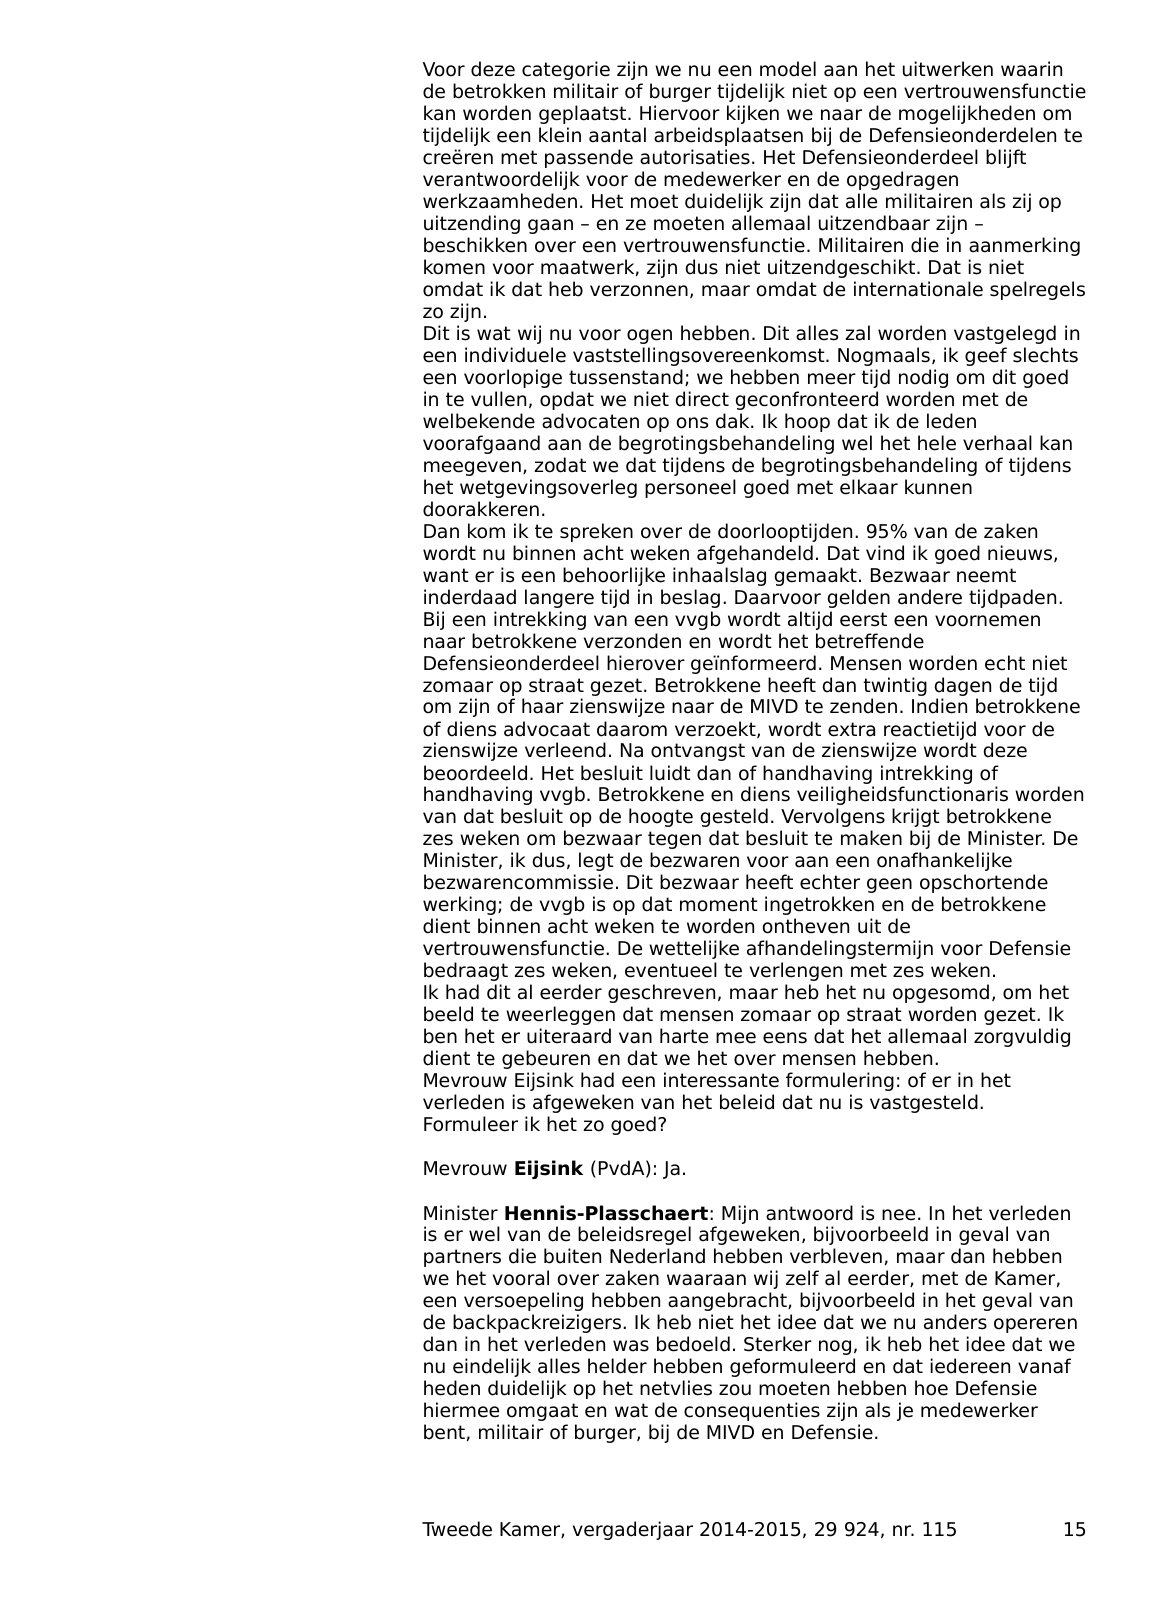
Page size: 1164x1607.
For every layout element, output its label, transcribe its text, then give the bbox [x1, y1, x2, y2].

text Dit is wat wij nu voor ogen hebben. Dit alles zal worden vastgelegd in een individuele vaststellingsovereenkomst. Nogmaals, ik geef slechts een voorlopige tussenstand; we hebben meer tijd nodig om dit goed in te vullen, opdat we niet direct geconfronteerd worden met de welbekende advocaten op ons dak. Ik hoop dat ik de leden voorafgaand aan de begrotingsbehandeling wel het hele verhaal kan meegeven, zodat we dat tijdens de begrotingsbehandeling of tijdens het wetgevingsoverleg personeel goed met elkaar kunnen doorakkeren. [422, 323, 1087, 521]
text Dan kom ik te spreken over de doorlooptijden. 95% van de zaken wordt nu binnen acht weken afgehandeld. Dat vind ik goed nieuws, want er is een behoorlijke inhaalslag gemaakt. Bezwaar neemt inderdaad langere tijd in beslag. Daarvoor gelden andere tijdpaden. Bij een intrekking van een vvgb wordt altijd eerst een voornemen naar betrokkene verzonden en wordt het betreffende Defensieonderdeel hierover geïnformeerd. Mensen worden echt niet zomaar op straat gezet. Betrokkene heeft dan twintig dagen de tijd om zijn of haar zienswijze naar de MIVD te zenden. Indien betrokkene of diens advocaat daarom verzoekt, wordt extra reactietijd voor de zienswijze verleend. Na ontvangst van de zienswijze wordt deze beoordeeld. Het besluit luidt dan of handhaving intrekking of handhaving vvgb. Betrokkene en diens veiligheidsfunctionaris worden van dat besluit op de hoogte gesteld. Vervolgens krijgt betrokkene zes weken om bezwaar tegen dat besluit te maken bij de Minister. De Minister, ik dus, legt de bezwaren voor aan een onafhankelijke bezwarencommissie. Dit bezwaar heeft echter geen opschortende werking; de vvgb is op dat moment ingetrokken en de betrokkene dient binnen acht weken te worden ontheven uit de vertrouwensfunctie. De wettelijke afhandelingstermijn voor Defensie bedraagt zes weken, eventueel te verlengen met zes weken. [422, 521, 1087, 982]
text Mevrouw Eijsink (PvdA): Ja. [422, 1158, 1087, 1180]
text Ik had dit al eerder geschreven, maar heb het nu opgesomd, om het beeld te weerleggen dat mensen zomaar op straat worden gezet. Ik ben het er uiteraard van harte mee eens dat het allemaal zorgvuldig dient te gebeuren en dat we het over mensen hebben. [422, 982, 1087, 1070]
text Minister Hennis-Plasschaert: Mijn antwoord is nee. In het verleden is er wel van de beleidsregel afgeweken, bijvoorbeeld in geval van partners die buiten Nederland hebben verbleven, maar dan hebben we het vooral over zaken waaraan wij zelf al eerder, met de Kamer, een versoepeling hebben aangebracht, bijvoorbeeld in het geval van de backpackreizigers. Ik heb niet het idee dat we nu anders opereren dan in het verleden was bedoeld. Sterker nog, ik heb het idee dat we nu eindelijk alles helder hebben geformuleerd en dat iedereen vanaf heden duidelijk op het netvlies zou moeten hebben hoe Defensie hiermee omgaat en wat de consequenties zijn als je medewerker bent, militair of burger, bij de MIVD en Defensie. [422, 1202, 1087, 1444]
text Voor deze categorie zijn we nu een model aan het uitwerken waarin de betrokken militair of burger tijdelijk niet op een vertrouwensfunctie kan worden geplaatst. Hiervoor kijken we naar de mogelijkheden om tijdelijk een klein aantal arbeidsplaatsen bij de Defensieonderdelen te creëren met passende autorisaties. Het Defensieonderdeel blijft verantwoordelijk voor de medewerker en de opgedragen werkzaamheden. Het moet duidelijk zijn dat alle militairen als zij op uitzending gaan – en ze moeten allemaal uitzendbaar zijn – beschikken over een vertrouwensfunctie. Militairen die in aanmerking komen voor maatwerk, zijn dus niet uitzendgeschikt. Dat is niet omdat ik dat heb verzonnen, maar omdat de internationale spelregels zo zijn. [422, 59, 1087, 323]
text Mevrouw Eijsink had een interessante formulering: of er in het verleden is afgeweken van het beleid dat nu is vastgesteld. Formuleer ik het zo goed? [422, 1070, 1087, 1136]
